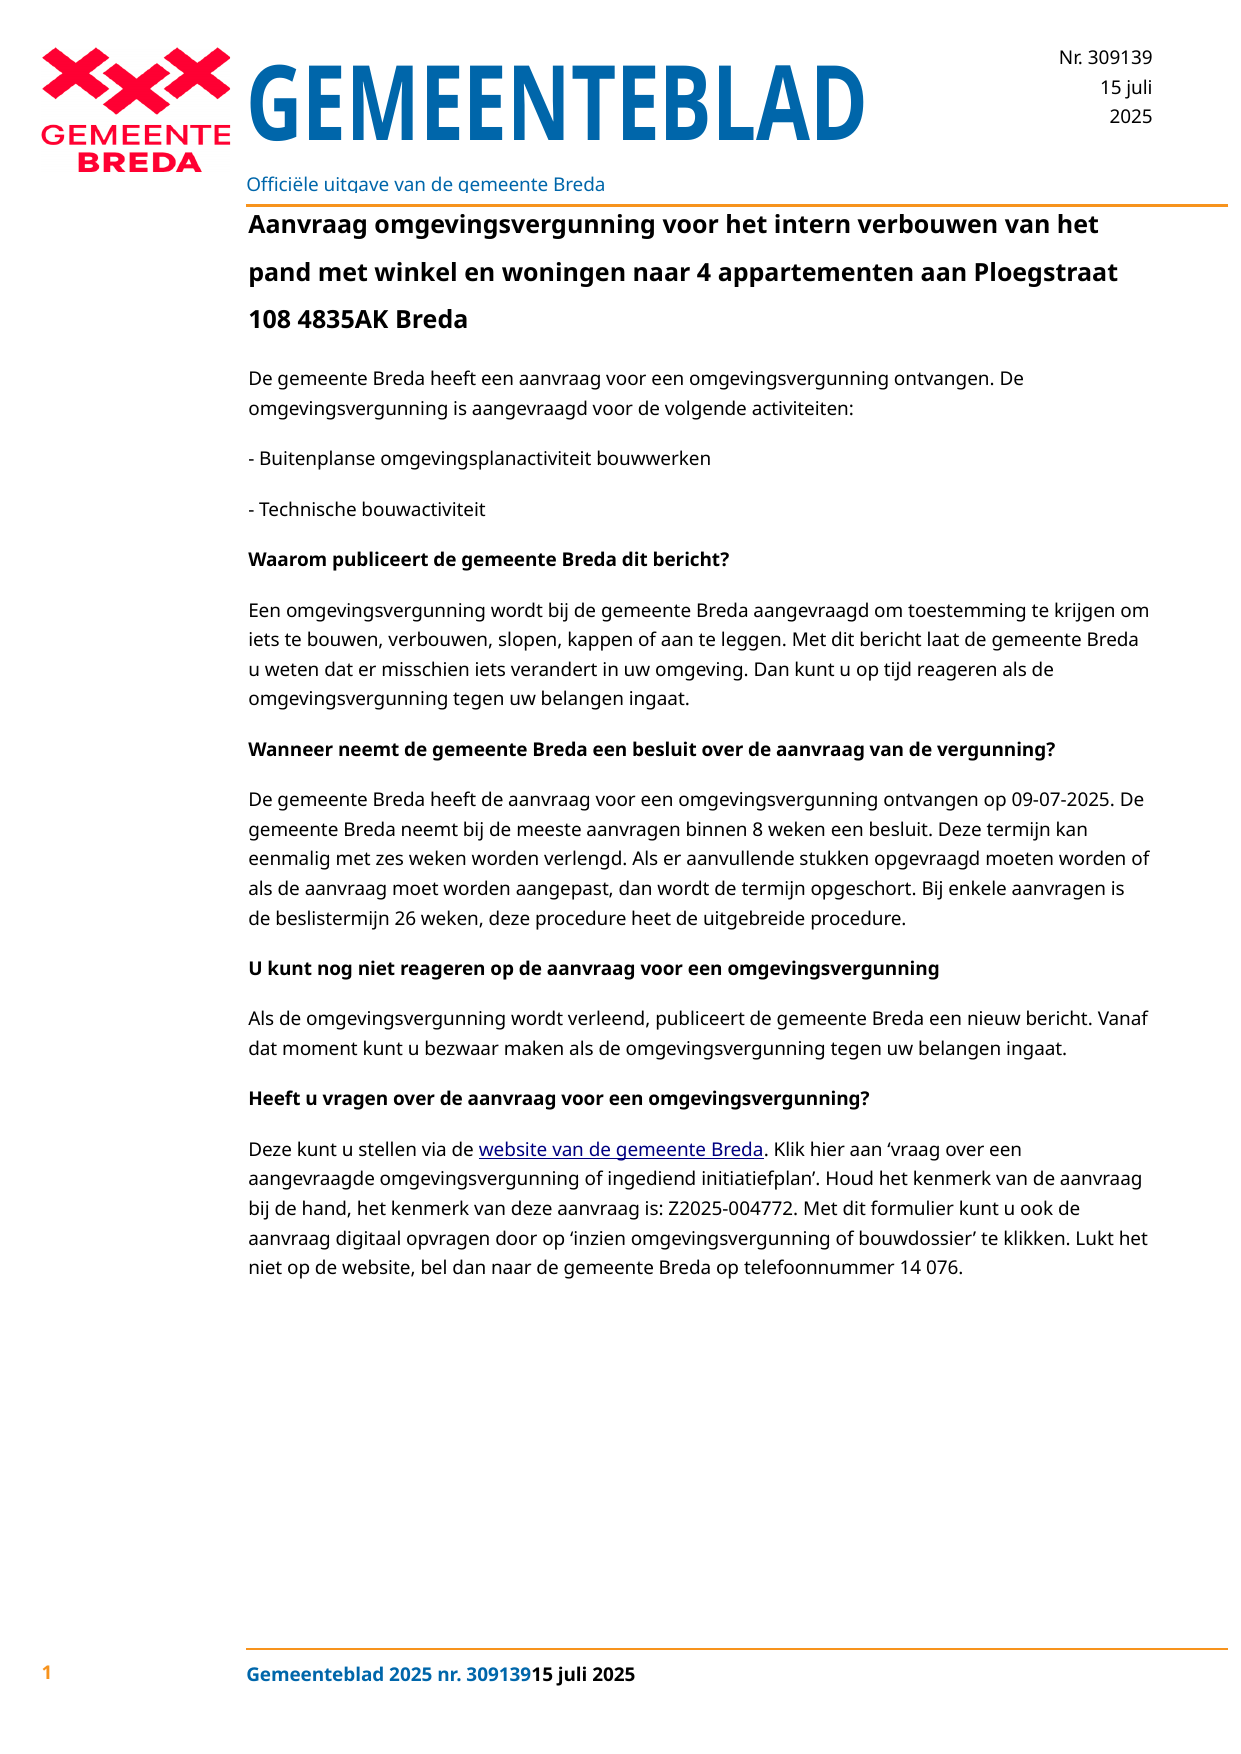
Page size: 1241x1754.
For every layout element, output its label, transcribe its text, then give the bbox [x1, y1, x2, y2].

text Heeft u vragen over de aanvraag voor een omgevingsvergunning? [248, 1086, 1152, 1111]
text De gemeente Breda heeft een aanvraag voor een omgevingsvergunning ontvangen. De omgevingsvergunning is aangevraagd voor de volgende activiteiten: [248, 366, 1152, 421]
text - Technische bouwactiviteit [248, 496, 1152, 522]
text U kunt nog niet reageren op de aanvraag voor een omgevingsvergunning [248, 955, 1152, 981]
text Een omgevingsvergunning wordt bij de gemeente Breda aangevraagd om toestemming te krijgen om iets te bouwen, verbouwen, slopen, kappen of aan te leggen. Met dit bericht laat de gemeente Breda u weten dat er misschien iets verandert in uw omgeving. Dan kunt u op tijd reageren als de omgevingsvergunning tegen uw belangen ingaat. [248, 597, 1152, 711]
picture [41, 47, 231, 172]
text Aanvraag omgevingsvergunning voor het intern verbouwen van het pand met winkel en woningen naar 4 appartementen aan Ploegstraat 108 4835AK Breda [248, 207, 1152, 336]
text Wanneer neemt de gemeente Breda een besluit over de aanvraag van de vergunning? [248, 736, 1152, 762]
text - Buitenplanse omgevingsplanactiviteit bouwwerken [248, 446, 1152, 471]
text Waarom publiceert de gemeente Breda dit bericht? [248, 546, 1152, 572]
text De gemeente Breda heeft de aanvraag voor een omgevingsvergunning ontvangen op 09-07-2025. De gemeente Breda neemt bij de meeste aanvragen binnen 8 weken een besluit. Deze termijn kan eenmalig met zes weken worden verlengd. Als er aanvullende stukken opgevraagd moeten worden of als de aanvraag moet worden aangepast, dan wordt de termijn opgeschort. Bij enkele aanvragen is de beslistermijn 26 weken, deze procedure heet de uitgebreide procedure. [248, 786, 1152, 930]
text Deze kunt u stellen via de website van de gemeente Breda. Klik hier aan ‘vraag over een aangevraagde omgevingsvergunning of ingediend initiatiefplan’. Houd het kenmerk van de aanvraag bij de hand, het kenmerk van deze aanvraag is: Z2025-004772. Met dit formulier kunt u ook de aanvraag digitaal opvragen door op ‘inzien omgevingsvergunning of bouwdossier’ te klikken. Lukt het niet op de website, bel dan naar de gemeente Breda op telefoonnummer 14 076. [248, 1136, 1152, 1280]
text Als de omgevingsvergunning wordt verleend, publiceert de gemeente Breda een nieuw bericht. Vanaf dat moment kunt u bezwaar maken als de omgevingsvergunning tegen uw belangen ingaat. [248, 1006, 1152, 1061]
